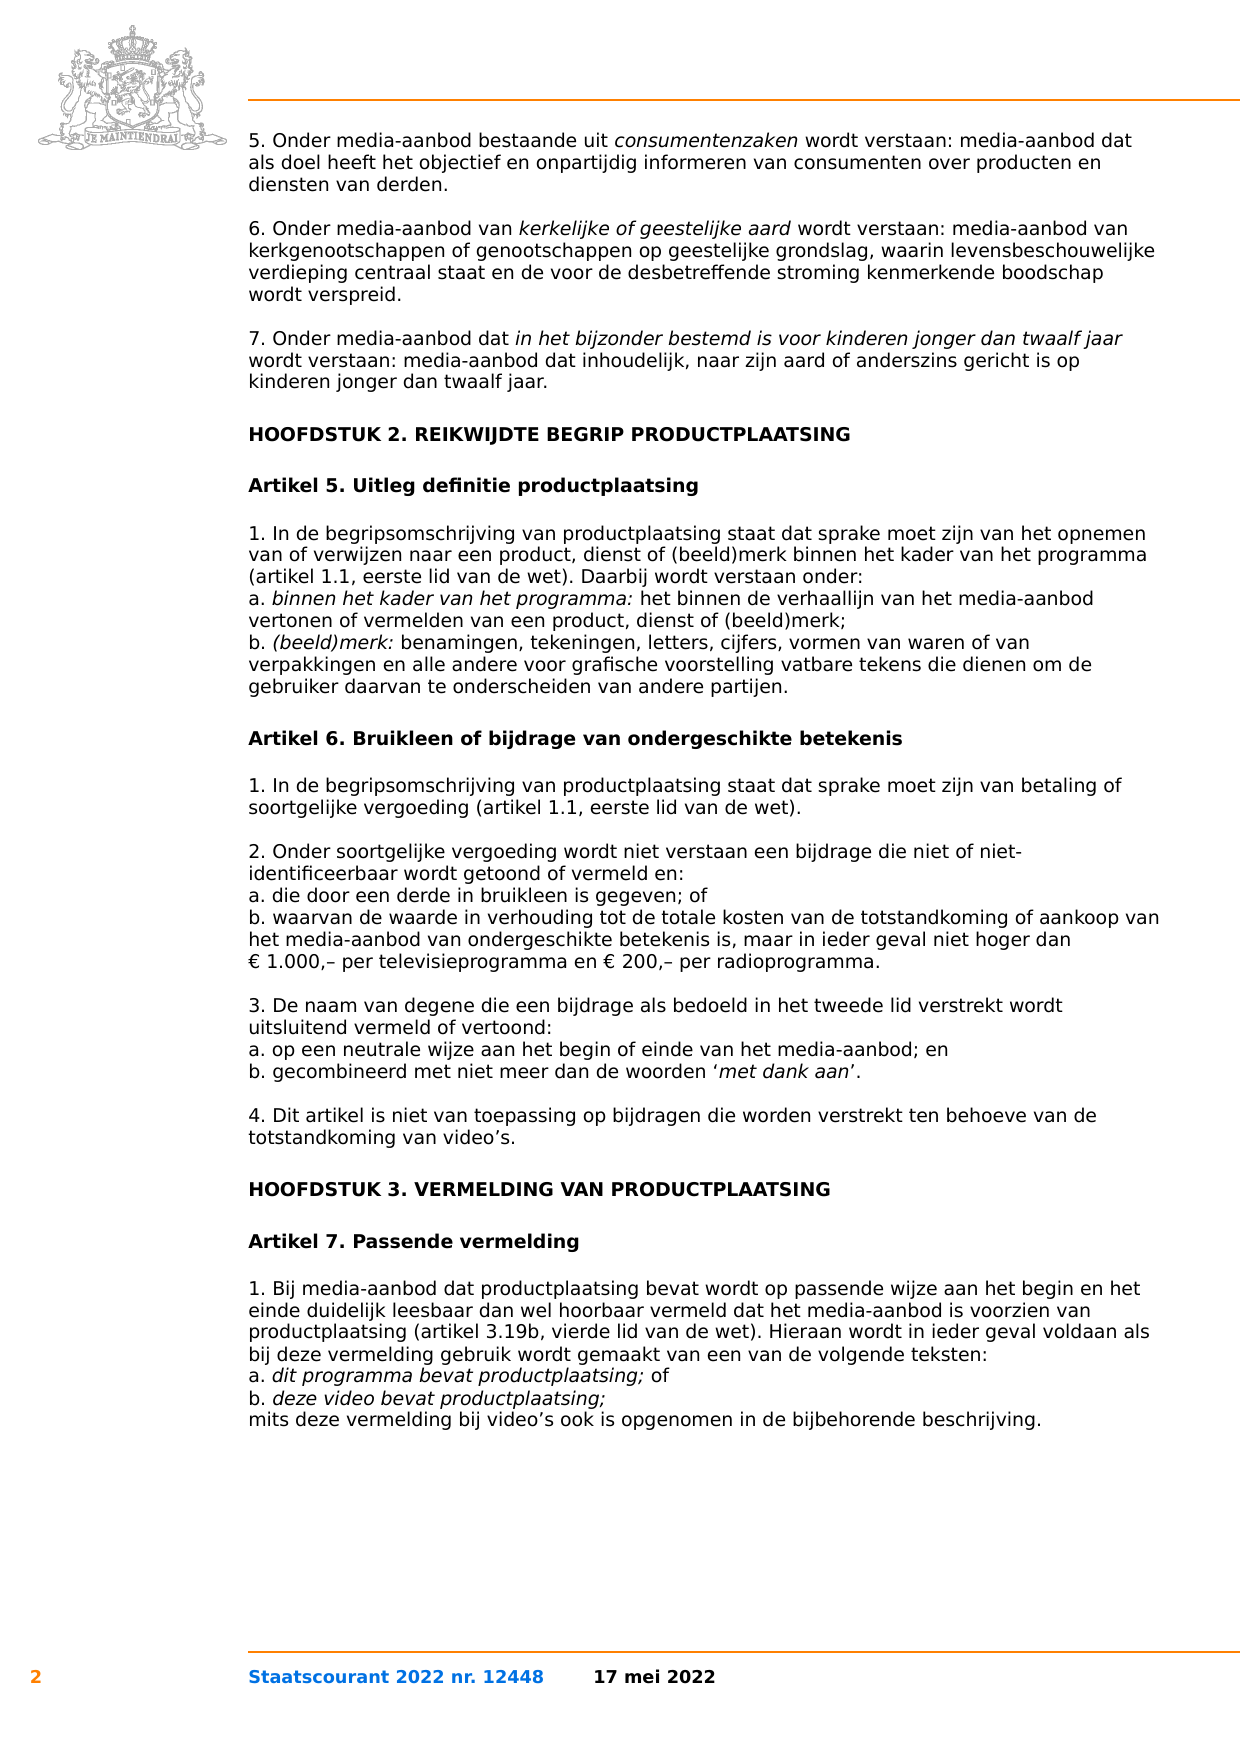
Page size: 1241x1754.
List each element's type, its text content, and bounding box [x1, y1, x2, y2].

subtitle Artikel 6. Bruikleen of bijdrage van ondergeschikte betekenis [248, 728, 1163, 750]
text 6. Onder media-aanbod van kerkelijke of geestelijke aard wordt verstaan: media-aanbod van kerkgenootschappen of genootschappen op geestelijke grondslag, waarin levensbeschouwelijke verdieping centraal staat en de voor de desbetreffende stroming kenmerkende boodschap wordt verspreid. [248, 218, 1163, 306]
text b. gecombineerd met niet meer dan de woorden ‘met dank aan’. [248, 1061, 1163, 1083]
text a. die door een derde in bruikleen is gegeven; of [248, 885, 1163, 907]
text a. op een neutrale wijze aan het begin of einde van het media-aanbod; en [248, 1039, 1163, 1061]
text b. deze video bevat productplaatsing; [248, 1387, 1163, 1409]
text 1. In de begripsomschrijving van productplaatsing staat dat sprake moet zijn van het opnemen van of verwijzen naar een product, dienst of (beeld)merk binnen het kader van het programma (artikel 1.1, eerste lid van de wet). Daarbij wordt verstaan onder: [248, 522, 1163, 588]
text 1. Bij media-aanbod dat productplaatsing bevat wordt op passende wijze aan het begin en het einde duidelijk leesbaar dan wel hoorbaar vermeld dat het media-aanbod is voorzien van productplaatsing (artikel 3.19b, vierde lid van de wet). Hieraan wordt in ieder geval voldaan als bij deze vermelding gebruik wordt gemaakt van een van de volgende teksten: [248, 1277, 1163, 1365]
picture [38, 25, 227, 150]
text 3. De naam van degene die een bijdrage als bedoeld in het tweede lid verstrekt wordt uitsluitend vermeld of vertoond: [248, 995, 1163, 1039]
text 2. Onder soortgelijke vergoeding wordt niet verstaan een bijdrage die niet of niet-identificeerbaar wordt getoond of vermeld en: [248, 841, 1163, 885]
subtitle Artikel 5. Uitleg definitie productplaatsing [248, 475, 1163, 497]
text 5. Onder media-aanbod bestaande uit consumentenzaken wordt verstaan: media-aanbod dat als doel heeft het objectief en onpartijdig informeren van consumenten over producten en diensten van derden. [248, 130, 1163, 196]
text b. waarvan de waarde in verhouding tot de totale kosten van de totstandkoming of aankoop van het media-aanbod van ondergeschikte betekenis is, maar in ieder geval niet hoger dan € 1.000,– per televisieprogramma en € 200,– per radioprogramma. [248, 907, 1163, 973]
text a. dit programma bevat productplaatsing; of [248, 1365, 1163, 1387]
text a. binnen het kader van het programma: het binnen de verhaallijn van het media-aanbod vertonen of vermelden van een product, dienst of (beeld)merk; [248, 588, 1163, 632]
text 4. Dit artikel is niet van toepassing op bijdragen die worden verstrekt ten behoeve van de totstandkoming van video’s. [248, 1104, 1163, 1148]
text 7. Onder media-aanbod dat in het bijzonder bestemd is voor kinderen jonger dan twaalf jaar wordt verstaan: media-aanbod dat inhoudelijk, naar zijn aard of anderszins gericht is op kinderen jonger dan twaalf jaar. [248, 327, 1163, 393]
text mits deze vermelding bij video’s ook is opgenomen in de bijbehorende beschrijving. [248, 1409, 1163, 1431]
subtitle HOOFDSTUK 2. REIKWIJDTE BEGRIP PRODUCTPLAATSING [248, 423, 1163, 445]
text 1. In de begripsomschrijving van productplaatsing staat dat sprake moet zijn van betaling of soortgelijke vergoeding (artikel 1.1, eerste lid van de wet). [248, 775, 1163, 819]
subtitle HOOFDSTUK 3. VERMELDING VAN PRODUCTPLAATSING [248, 1178, 1163, 1201]
text b. (beeld)merk: benamingen, tekeningen, letters, cijfers, vormen van waren of van verpakkingen en alle andere voor grafische voorstelling vatbare tekens die dienen om de gebruiker daarvan te onderscheiden van andere partijen. [248, 632, 1163, 698]
subtitle Artikel 7. Passende vermelding [248, 1231, 1163, 1252]
